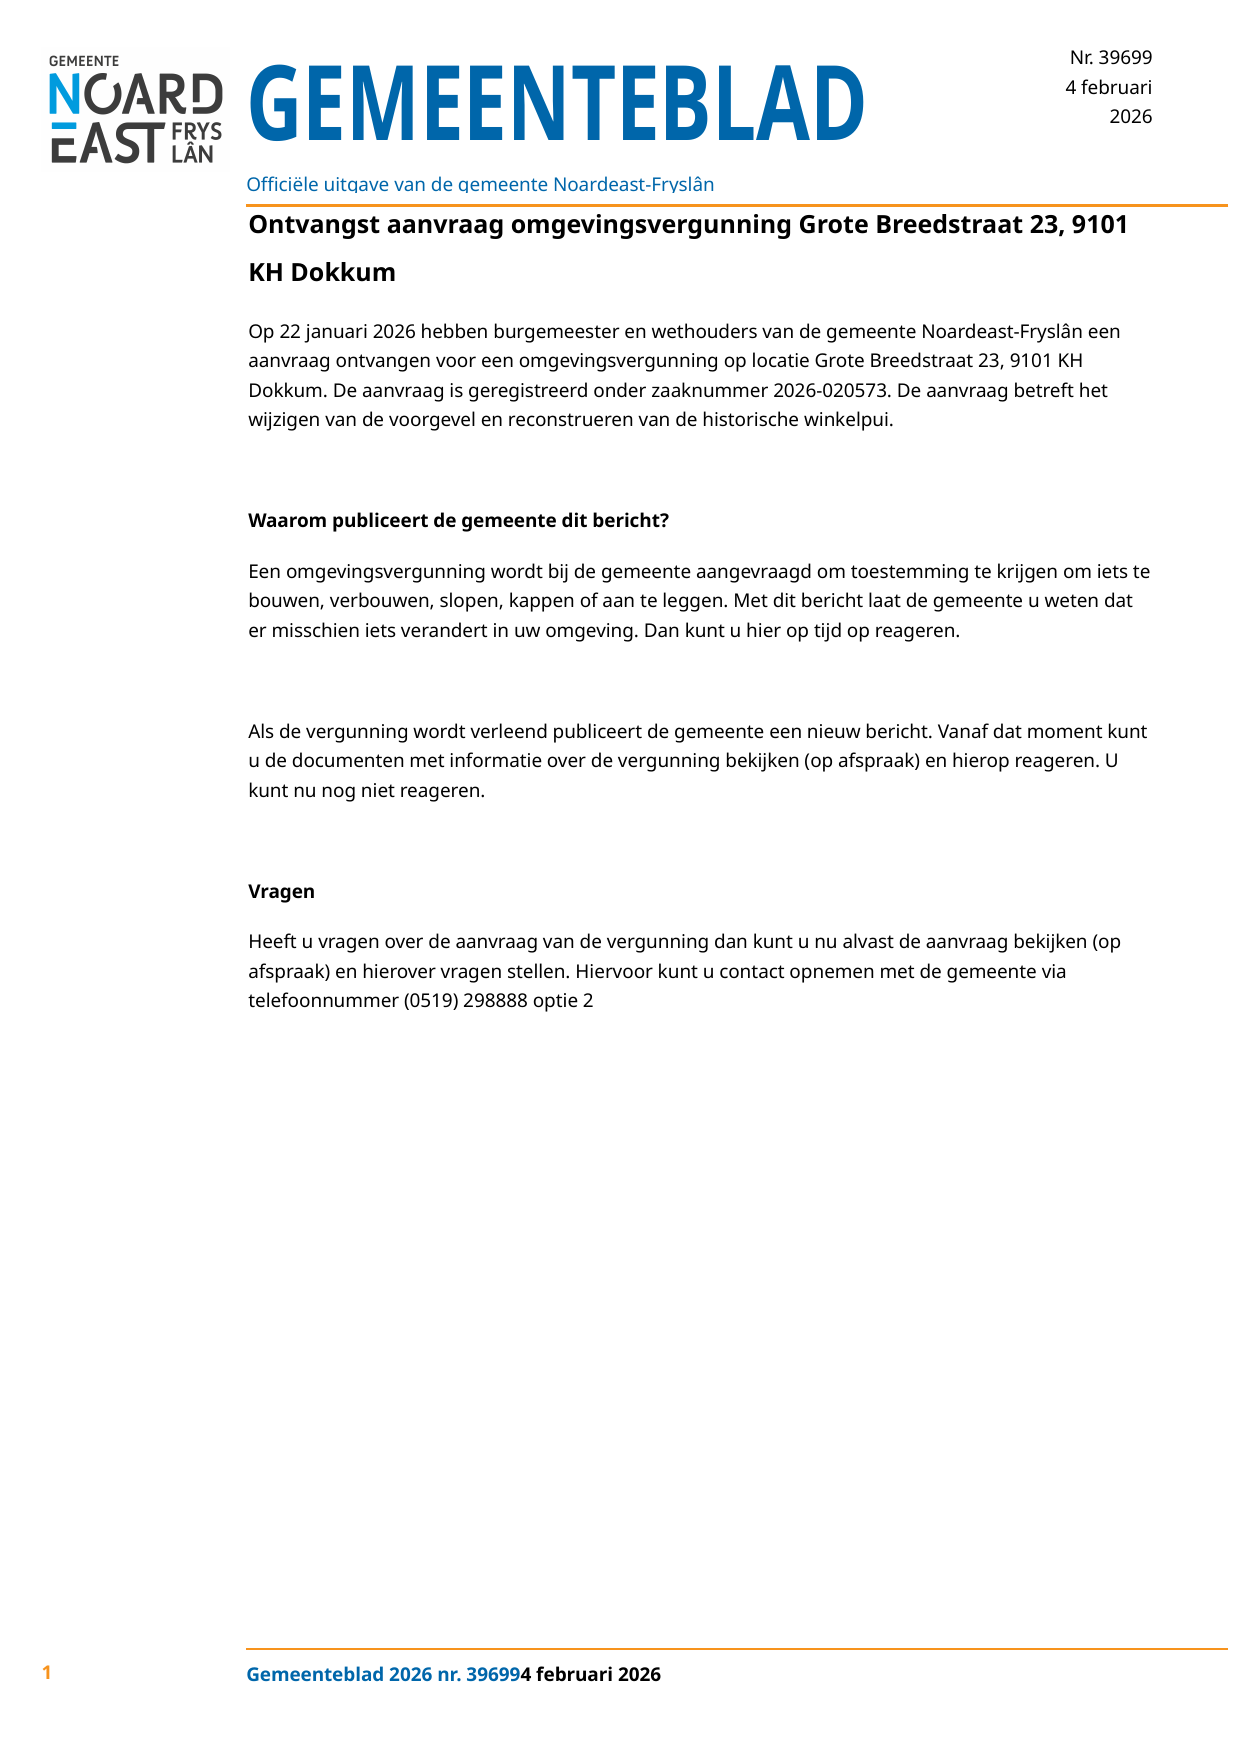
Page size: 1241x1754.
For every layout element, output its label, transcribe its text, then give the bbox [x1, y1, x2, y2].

picture [41, 47, 231, 172]
text Waarom publiceert de gemeente dit bericht? [248, 507, 1152, 533]
text Ontvangst aanvraag omgevingsvergunning Grote Breedstraat 23, 9101 KH Dokkum [248, 207, 1152, 288]
text Een omgevingsvergunning wordt bij de gemeente aangevraagd om toestemming te krijgen om iets te bouwen, verbouwen, slopen, kappen of aan te leggen. Met dit bericht laat de gemeente u weten dat er misschien iets verandert in uw omgeving. Dan kunt u hier op tijd op reageren. [248, 558, 1152, 643]
text Op 22 januari 2026 hebben burgemeester en wethouders van de gemeente Noardeast-Fryslân een aanvraag ontvangen voor een omgevingsvergunning op locatie Grote Breedstraat 23, 9101 KH Dokkum. De aanvraag is geregistreerd onder zaaknummer 2026-020573. De aanvraag betreft het wijzigen van de voorgevel en reconstrueren van de historische winkelpui. [248, 318, 1152, 432]
text Vragen [248, 878, 1152, 904]
text Heeft u vragen over de aanvraag van de vergunning dan kunt u nu alvast de aanvraag bekijken (op afspraak) en hierover vragen stellen. Hiervoor kunt u contact opnemen met de gemeente via telefoonnummer (0519) 298888 optie 2 [248, 928, 1152, 1013]
text Als de vergunning wordt verleend publiceert de gemeente een nieuw bericht. Vanaf dat moment kunt u de documenten met informatie over de vergunning bekijken (op afspraak) en hierop reageren. U kunt nu nog niet reageren. [248, 718, 1152, 803]
